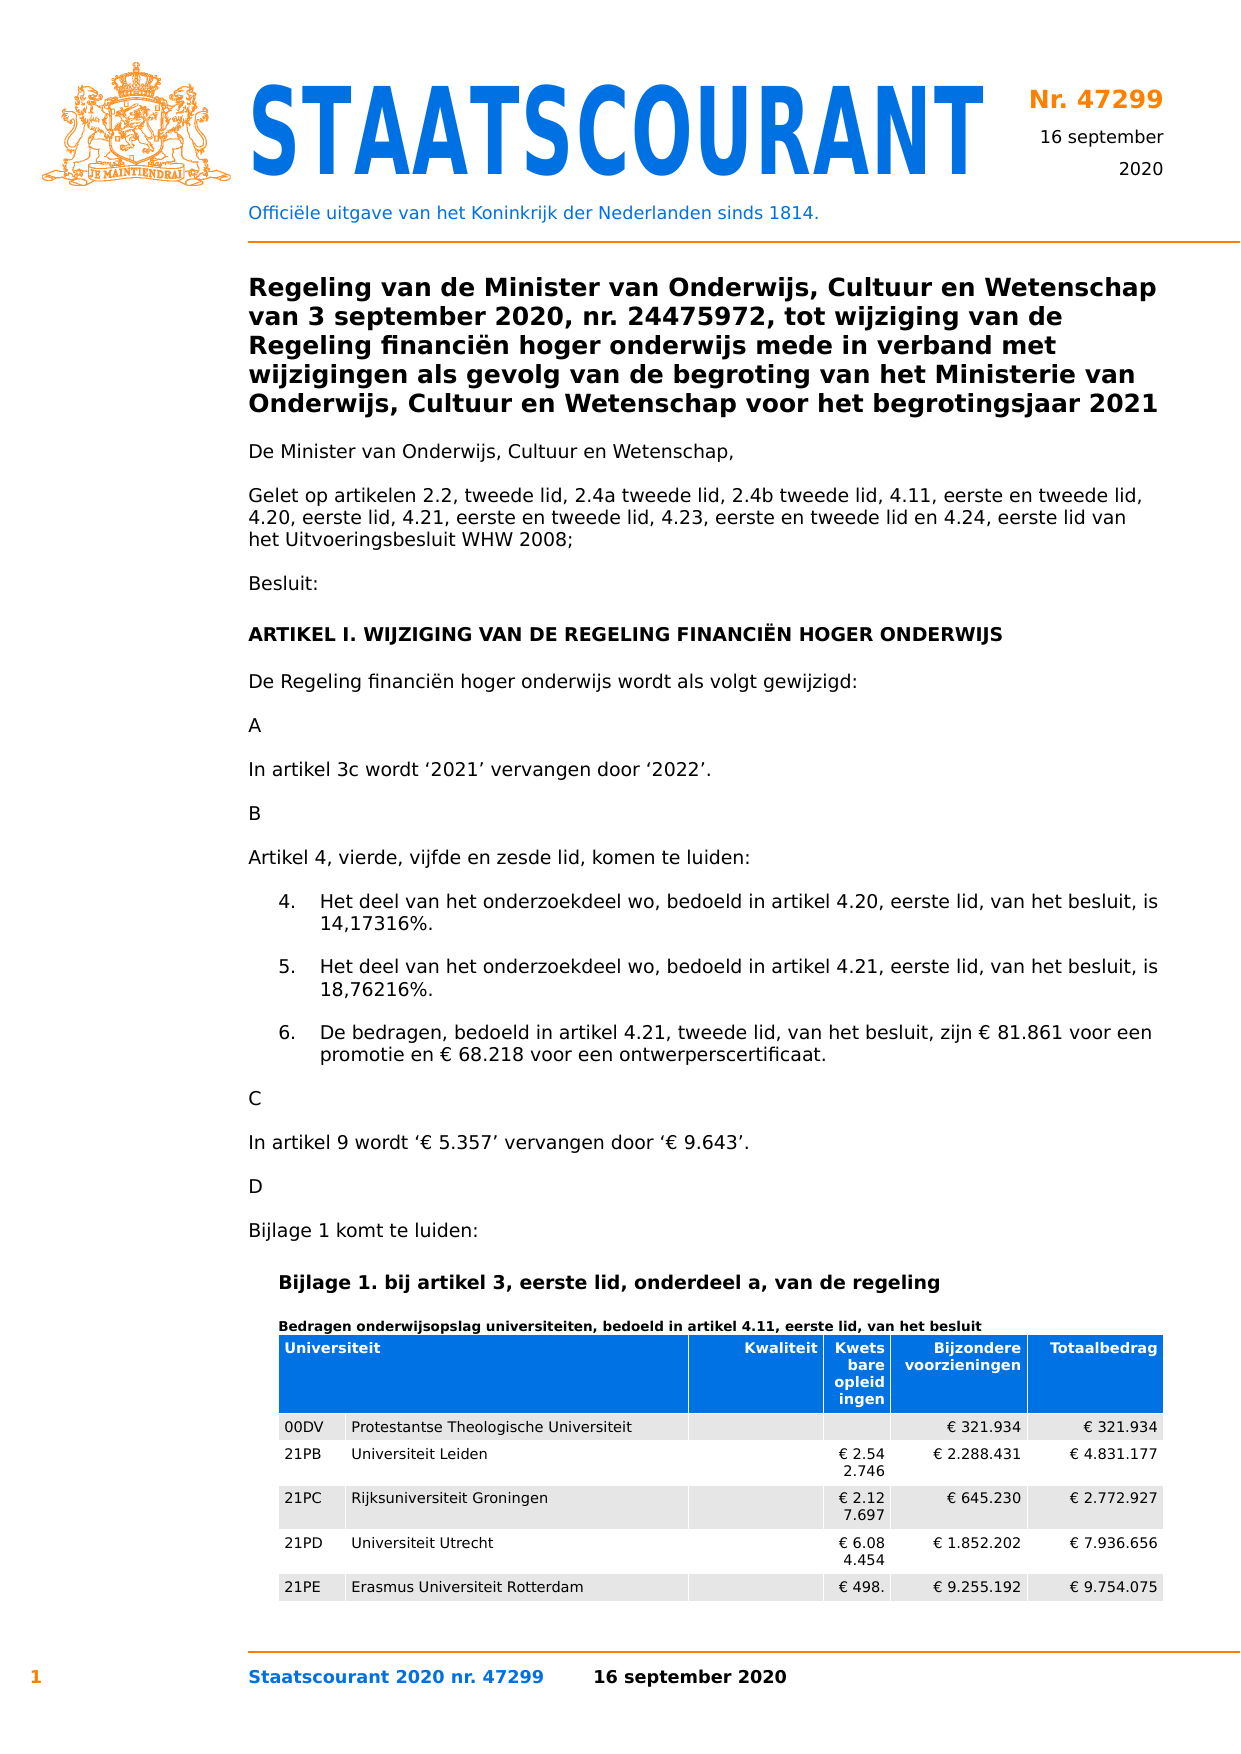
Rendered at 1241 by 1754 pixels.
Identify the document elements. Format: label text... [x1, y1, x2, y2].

text A [248, 715, 1163, 737]
table_cell 21PB [279, 1441, 345, 1484]
text In artikel 3c wordt ‘2021’ vervangen door ‘2022’. [248, 759, 1163, 781]
table_cell € 2.772.927 [1028, 1486, 1163, 1529]
table_cell Bijzondere voorzieningen [891, 1335, 1027, 1413]
table_cell € 9.255.192 [891, 1574, 1027, 1601]
table_cell 00DV [279, 1414, 345, 1440]
table_cell Universiteit [279, 1335, 688, 1413]
text De Minister van Onderwijs, Cultuur en Wetenschap, [248, 441, 1163, 463]
table_cell 21PE [279, 1574, 345, 1601]
table_cell Universiteit Utrecht [346, 1530, 688, 1573]
text B [248, 803, 1163, 825]
table_cell Universiteit Leiden [346, 1441, 688, 1484]
subtitle Bijlage 1. bij artikel 3, eerste lid, onderdeel a, van de regeling [278, 1272, 1163, 1294]
table_cell € 2.542.746 [824, 1441, 890, 1484]
table_cell € 7.936.656 [1028, 1530, 1163, 1573]
table_cell 2020 [998, 153, 1240, 203]
text Artikel 4, vierde, vijfde en zesde lid, komen te luiden: [248, 847, 1163, 869]
table_header [25, 62, 248, 241]
text 6. De bedragen, bedoeld in artikel 4.21, tweede lid, van het besluit, zijn € 81.861 voor een promotie en € 68.218 voor een ontwerperscertificaat. [278, 1022, 1163, 1066]
table_cell € 645.230 [891, 1486, 1027, 1529]
table_cell [689, 1486, 823, 1529]
table_header Bedragen onderwijsopslag universiteiten, bedoeld in artikel 4.11, eerste lid, van het besluit [278, 1319, 1163, 1334]
table_cell € 321.934 [891, 1414, 1027, 1440]
table_cell 16 september [998, 121, 1240, 153]
table_cell 21PC [279, 1486, 345, 1529]
table_cell [689, 1441, 823, 1484]
table_cell € 9.754.075 [1028, 1574, 1163, 1601]
text De Regeling financiën hoger onderwijs wordt als volgt gewijzigd: [248, 671, 1163, 693]
subtitle Regeling van de Minister van Onderwijs, Cultuur en Wetenschap van 3 september 2020, nr. 24475972, tot wijziging van de Regeling financiën hoger onderwijs mede in verband met wijzigingen als gevolg van de begroting van het Ministerie van Onderwijs, Cultuur en Wetenschap voor het begrotingsjaar 2021 [248, 273, 1163, 419]
table_cell Kwaliteit [689, 1335, 823, 1413]
table_cell € 1.852.202 [891, 1530, 1027, 1573]
table_cell € 498. [824, 1574, 890, 1601]
table_cell € 321.934 [1028, 1414, 1163, 1440]
table_cell € 2.127.697 [824, 1486, 890, 1529]
table_header STAATSCOURANT [248, 62, 998, 203]
text 4. Het deel van het onderzoekdeel wo, bedoeld in artikel 4.20, eerste lid, van het besluit, is 14,17316%. [278, 891, 1163, 934]
table_cell [689, 1574, 823, 1601]
table_cell Officiële uitgave van het Koninkrijk der Nederlanden sinds 1814. [248, 203, 1240, 241]
text D [248, 1176, 1163, 1198]
table_cell € 6.084.454 [824, 1530, 890, 1573]
table_cell Protestantse Theologische Universiteit [346, 1414, 688, 1440]
table_header Nr. 47299 [998, 62, 1240, 121]
text Gelet op artikelen 2.2, tweede lid, 2.4a tweede lid, 2.4b tweede lid, 4.11, eerste en tweede lid, 4.20, eerste lid, 4.21, eerste en tweede lid, 4.23, eerste en tweede lid en 4.24, eerste lid van het Uitvoeringsbesluit WHW 2008; [248, 484, 1163, 551]
text 5. Het deel van het onderzoekdeel wo, bedoeld in artikel 4.21, eerste lid, van het besluit, is 18,76216%. [278, 956, 1163, 1000]
table_cell Kwetsbare opleidingen [824, 1335, 890, 1413]
table_cell [689, 1414, 823, 1440]
table_cell € 2.288.431 [891, 1441, 1027, 1484]
text Bijlage 1 komt te luiden: [248, 1220, 1163, 1242]
table_cell [689, 1530, 823, 1573]
text Besluit: [248, 572, 1163, 594]
table_cell € 4.831.177 [1028, 1441, 1163, 1484]
table_cell Erasmus Universiteit Rotterdam [346, 1574, 688, 1601]
text In artikel 9 wordt ‘€ 5.357’ vervangen door ‘€ 9.643’. [248, 1132, 1163, 1154]
subtitle ARTIKEL I. WIJZIGING VAN DE REGELING FINANCIËN HOGER ONDERWIJS [248, 624, 1163, 646]
table_cell Rijksuniversiteit Groningen [346, 1486, 688, 1529]
table_cell [824, 1414, 890, 1440]
picture [41, 62, 231, 186]
text C [248, 1088, 1163, 1110]
table_cell Totaalbedrag [1028, 1335, 1163, 1413]
table_cell 21PD [279, 1530, 345, 1573]
